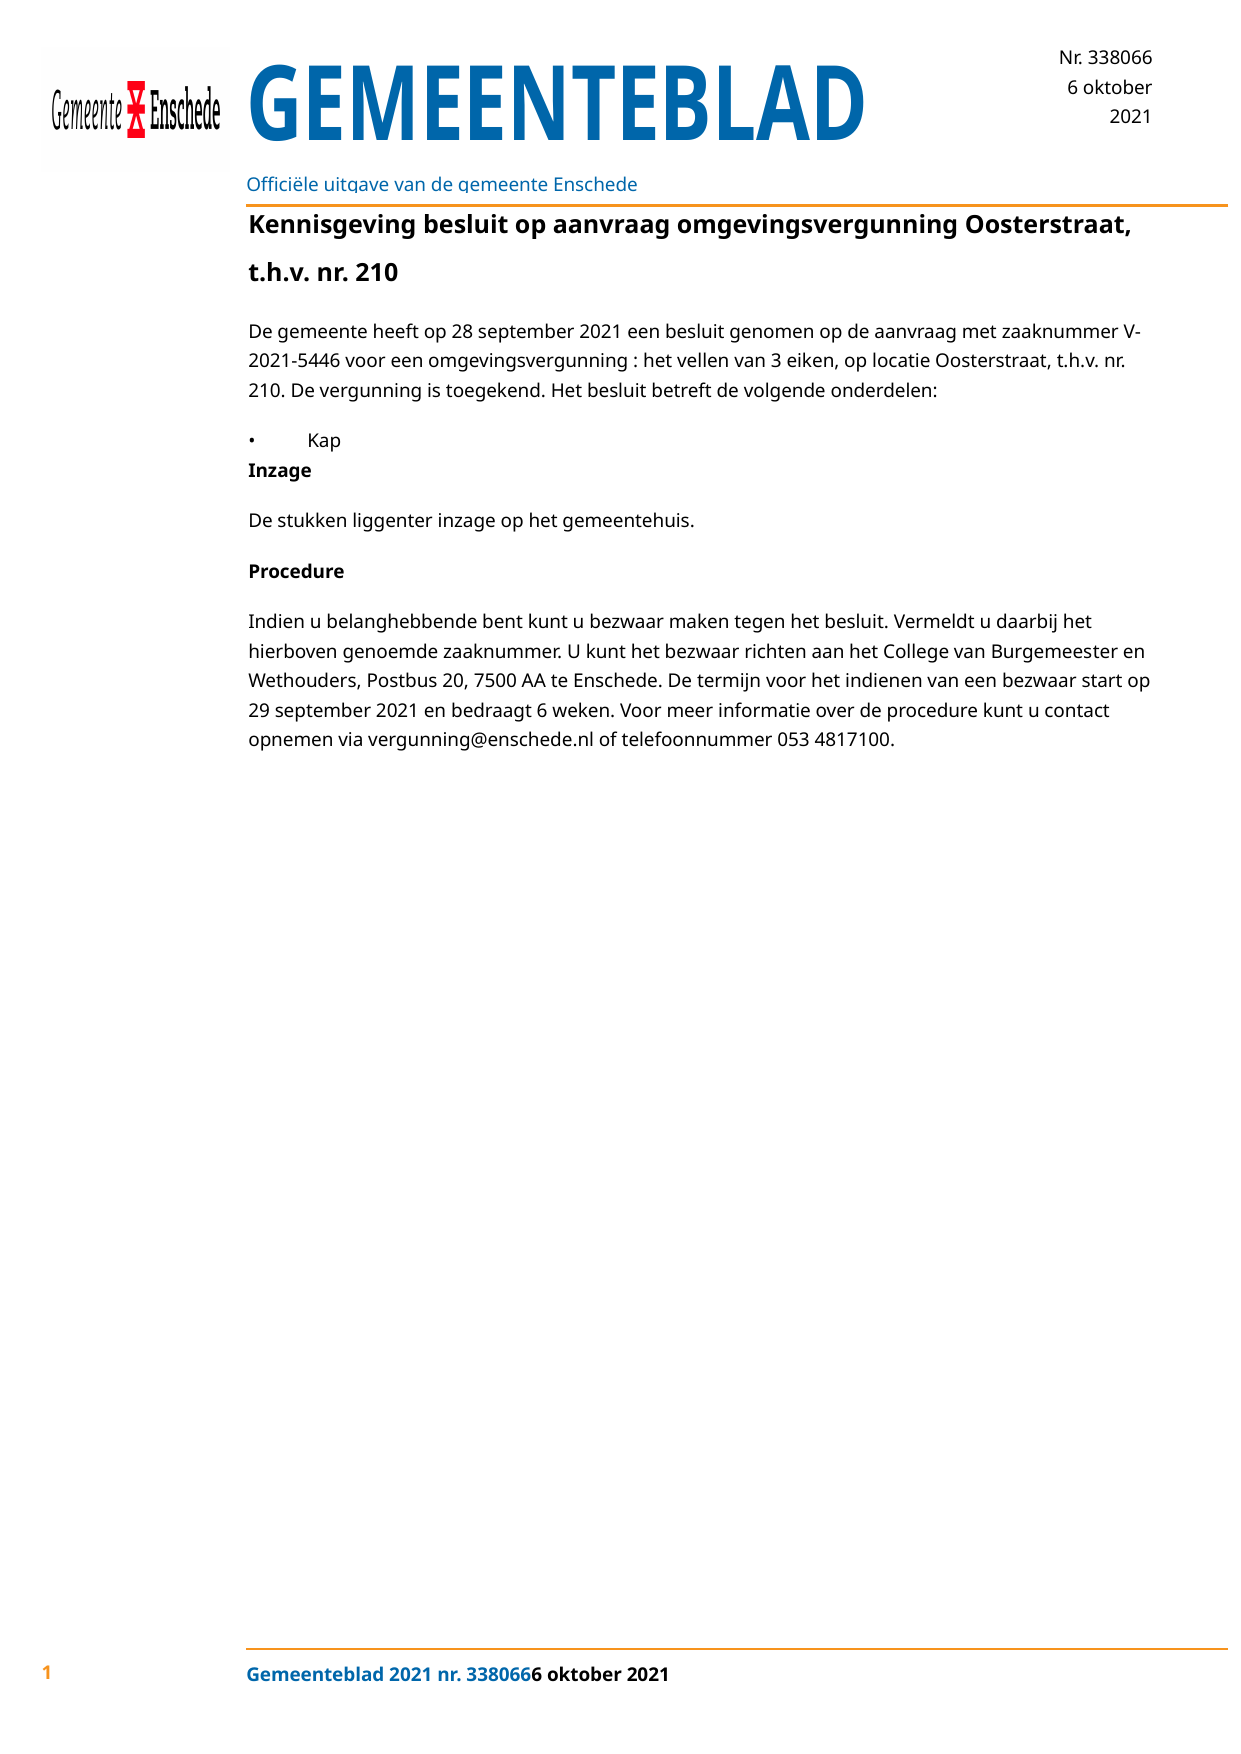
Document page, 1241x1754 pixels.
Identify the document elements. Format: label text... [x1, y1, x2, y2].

text Kennisgeving besluit op aanvraag omgevingsvergunning Oosterstraat, t.h.v. nr. 210 [248, 207, 1152, 288]
picture [41, 47, 231, 172]
text Procedure [248, 558, 1152, 584]
text De gemeente heeft op 28 september 2021 een besluit genomen op de aanvraag met zaaknummer V-2021-5446 voor een omgevingsvergunning : het vellen van 3 eiken, op locatie Oosterstraat, t.h.v. nr. 210. De vergunning is toegekend. Het besluit betreft de volgende onderdelen: [248, 318, 1152, 403]
text Inzage [248, 457, 1152, 483]
text Indien u belanghebbende bent kunt u bezwaar maken tegen het besluit. Vermeldt u daarbij het hierboven genoemde zaaknummer. U kunt het bezwaar richten aan het College van Burgemees­ter en Wethouders, Postbus 20, 7500 AA te Enschede. De termijn voor het indienen van een bezwaar start op 29 september 2021 en bedraagt 6 weken. Voor meer informatie over de procedure kunt u contact opnemen via vergunning@enschede.nl of telefoonnummer 053 4817100. [248, 608, 1152, 752]
text De stukken liggenter inzage op het gemeentehuis. [248, 507, 1152, 533]
list Kap [248, 427, 1152, 453]
